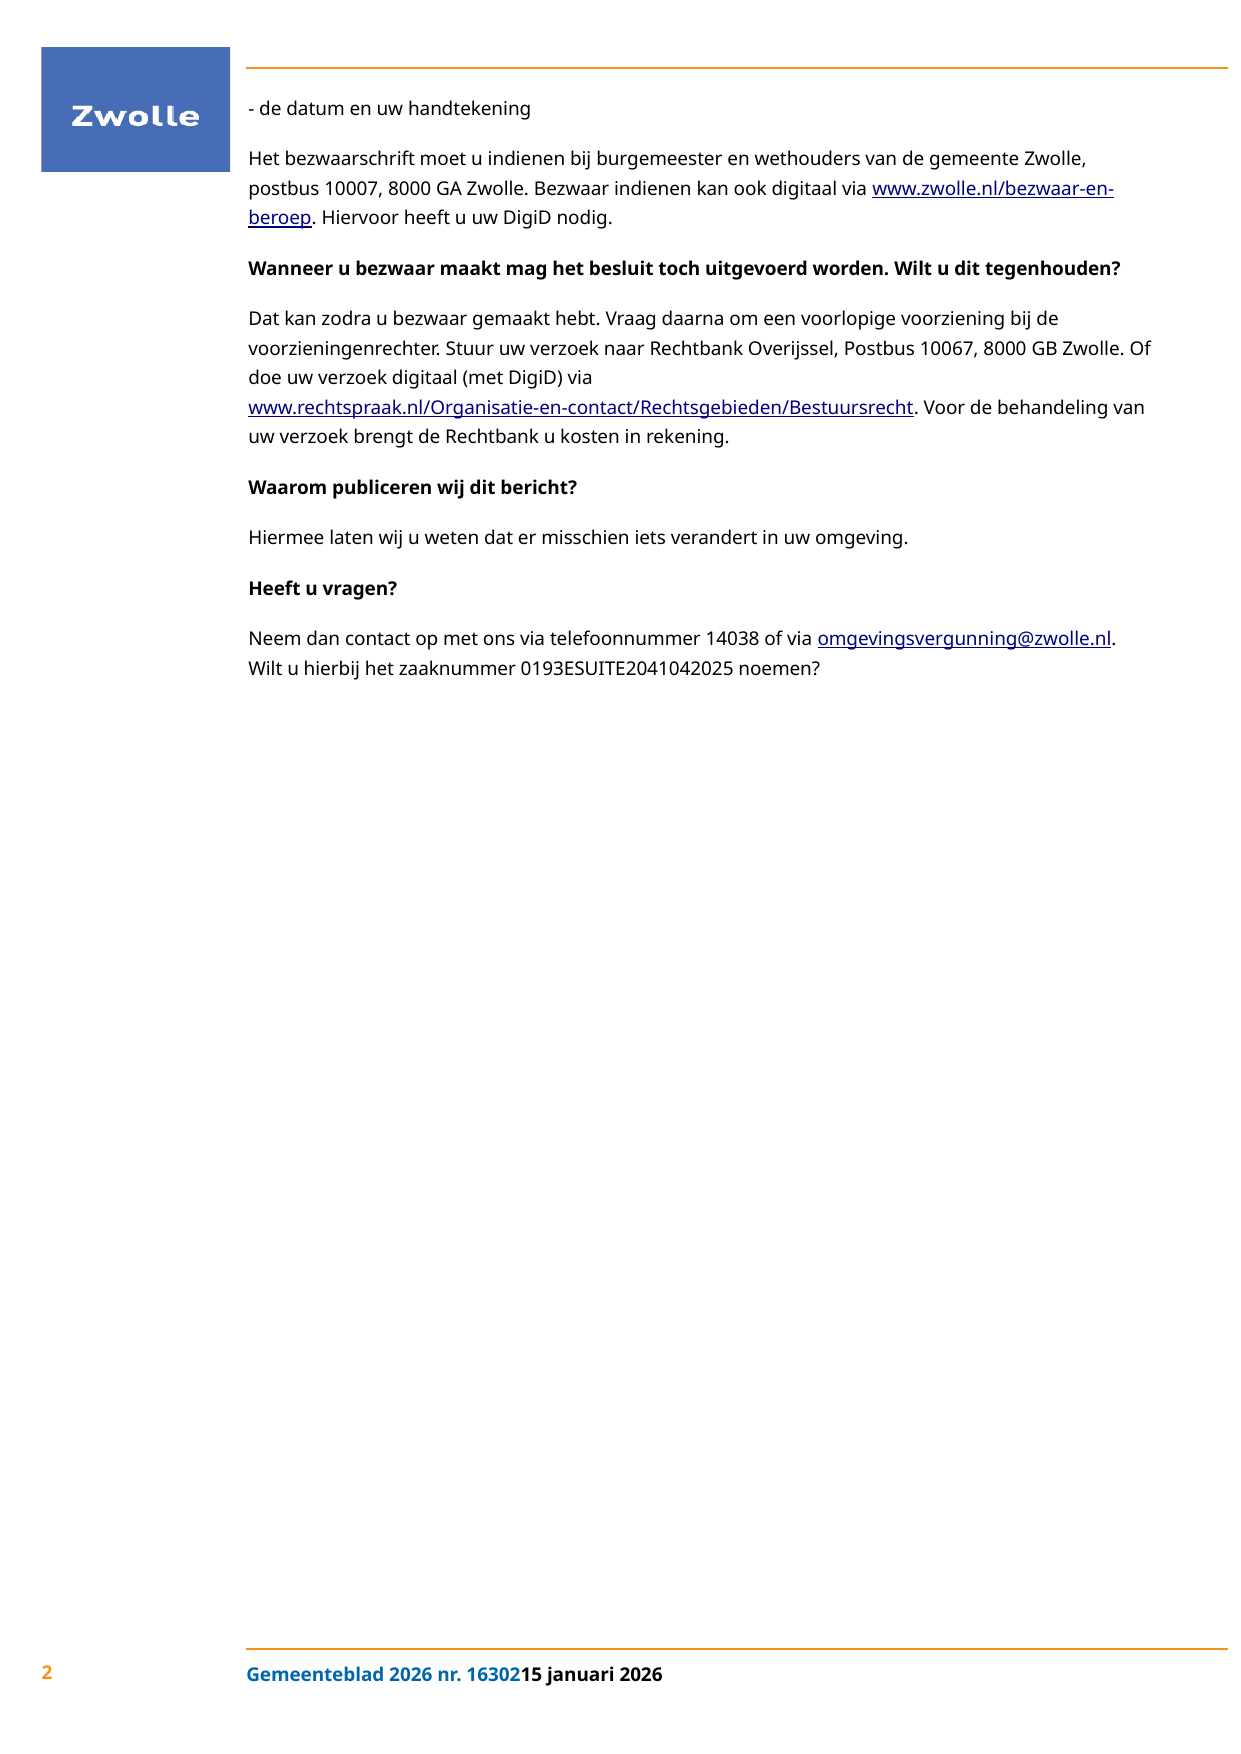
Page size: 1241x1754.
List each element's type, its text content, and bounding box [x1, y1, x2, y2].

text Dat kan zodra u bezwaar gemaakt hebt. Vraag daarna om een voorlopige voorziening bij de voorzieningenrechter. Stuur uw verzoek naar Rechtbank Overijssel, Postbus 10067, 8000 GB Zwolle. Of doe uw verzoek digitaal (met DigiD) via www.rechtspraak.nl/Organisatie-en-contact/Rechtsgebieden/Bestuursrecht. Voor de behandeling van uw verzoek brengt de Rechtbank u kosten in rekening. [248, 305, 1152, 449]
text Neem dan contact op met ons via telefoonnummer 14038 of via omgevingsvergunning@zwolle.nl. Wilt u hierbij het zaaknummer 0193ESUITE2041042025 noemen? [248, 625, 1152, 681]
text Wanneer u bezwaar maakt mag het besluit toch uitgevoerd worden. Wilt u dit tegenhouden? [248, 255, 1152, 281]
text Het bezwaarschrift moet u indienen bij burgemeester en wethouders van de gemeente Zwolle, postbus 10007, 8000 GA Zwolle. Bezwaar indienen kan ook digitaal via www.zwolle.nl/bezwaar-en-beroep. Hiervoor heeft u uw DigiD nodig. [248, 145, 1152, 230]
text - de datum en uw handtekening [248, 95, 1152, 121]
text Heeft u vragen? [248, 575, 1152, 601]
text Hiermee laten wij u weten dat er misschien iets verandert in uw omgeving. [248, 524, 1152, 550]
text Waarom publiceren wij dit bericht? [248, 474, 1152, 500]
picture [41, 47, 231, 172]
